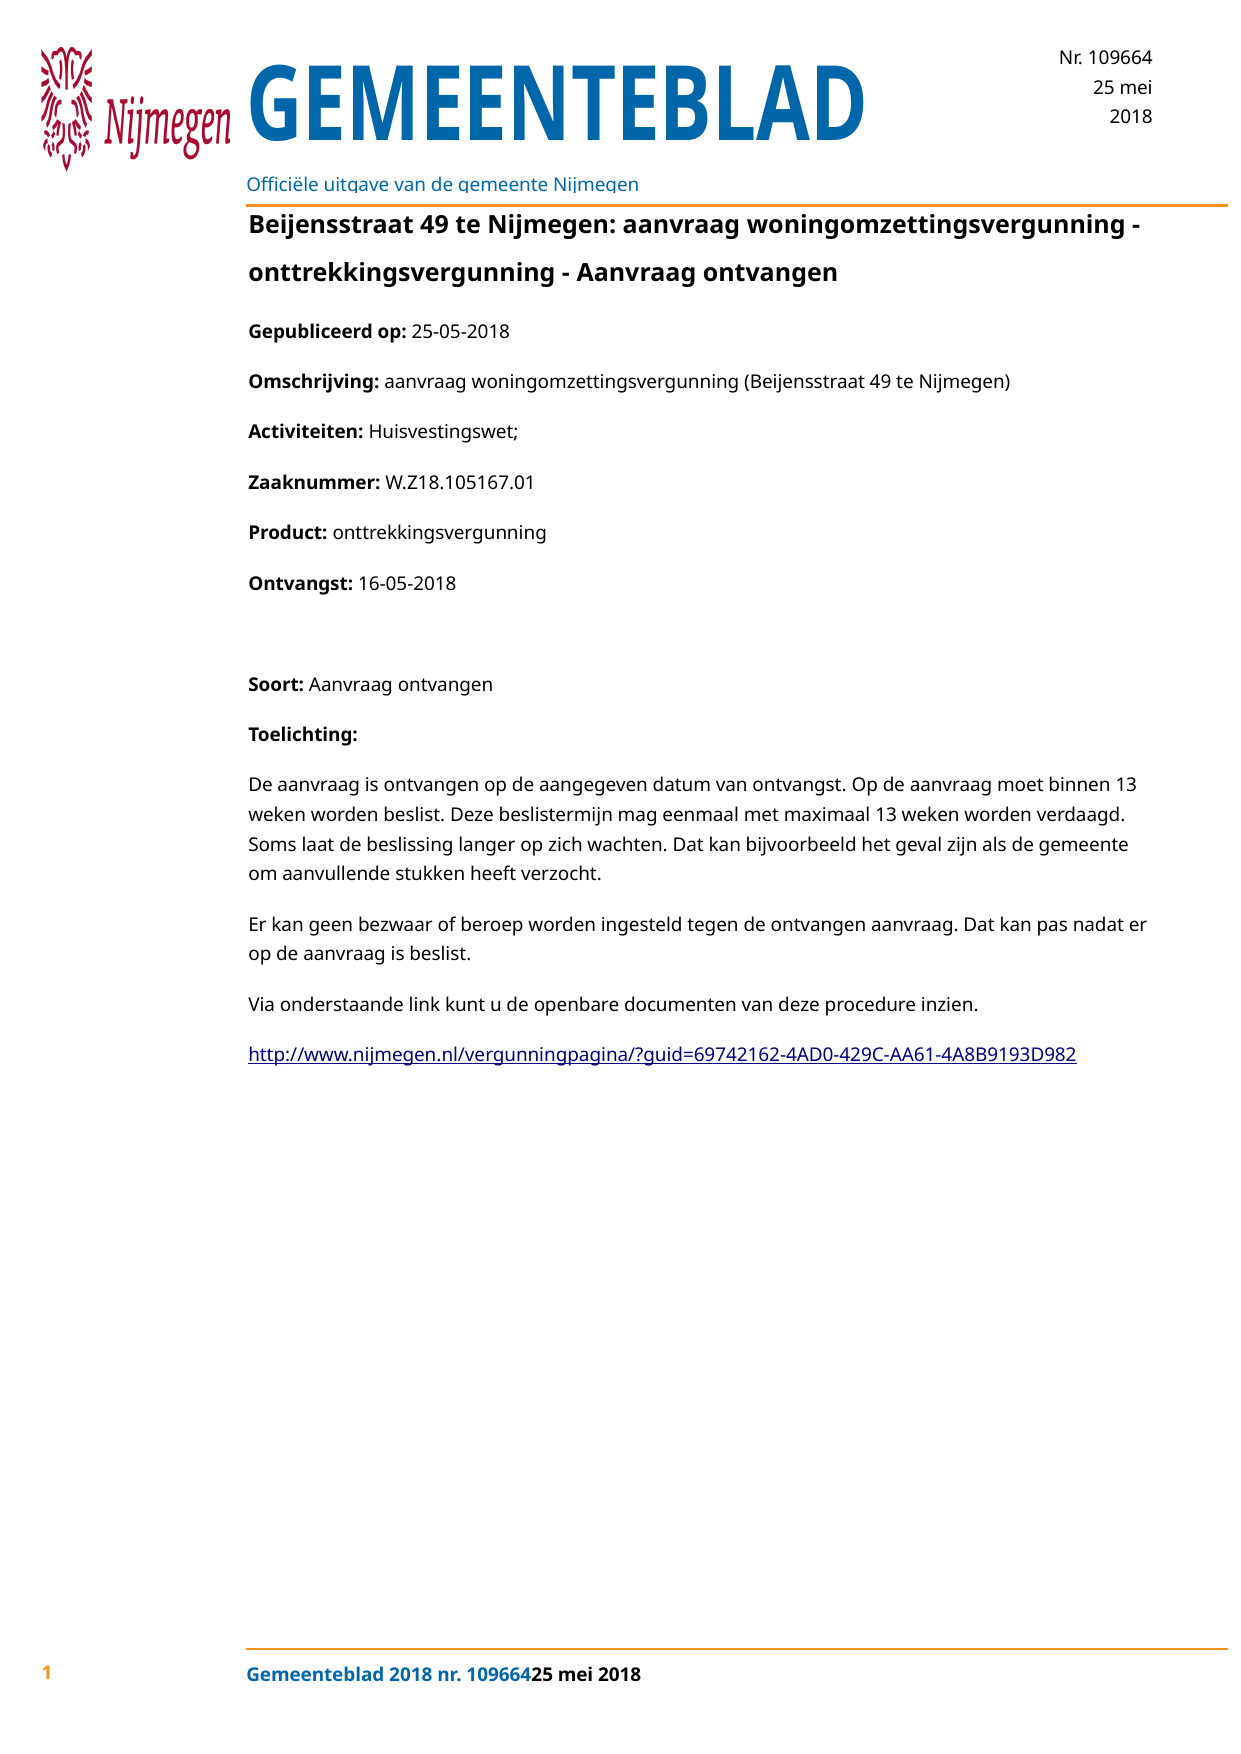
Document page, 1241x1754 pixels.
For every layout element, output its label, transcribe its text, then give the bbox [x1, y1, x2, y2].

text Activiteiten: Huisvestingswet; [248, 419, 1152, 444]
text Zaaknummer: W.Z18.105167.01 [248, 469, 1152, 495]
text Ontvangst: 16-05-2018 [248, 570, 1152, 596]
text Soort: Aanvraag ontvangen [248, 671, 1152, 697]
text Er kan geen bezwaar of beroep worden ingesteld tegen de ontvangen aanvraag. Dat kan pas nadat er op de aanvraag is beslist. [248, 911, 1152, 966]
text Via onderstaande link kunt u de openbare documenten van deze procedure inzien. [248, 991, 1152, 1017]
text Toelichting: [248, 721, 1152, 747]
text De aanvraag is ontvangen op de aangegeven datum van ontvangst. Op de aanvraag moet binnen 13 weken worden beslist. Deze beslistermijn mag eenmaal met maximaal 13 weken worden verdaagd. Soms laat de beslissing langer op zich wachten. Dat kan bijvoorbeeld het geval zijn als de gemeente om aanvullende stukken heeft verzocht. [248, 772, 1152, 886]
text Omschrijving: aanvraag woningomzettingsvergunning (Beijensstraat 49 te Nijmegen) [248, 368, 1152, 394]
text Product: onttrekkingsvergunning [248, 519, 1152, 545]
text Beijensstraat 49 te Nijmegen: aanvraag woningomzettingsvergunning - onttrekkingsvergunning - Aanvraag ontvangen [248, 207, 1152, 288]
picture [41, 47, 231, 172]
text Gepubliceerd op: 25-05-2018 [248, 318, 1152, 344]
text http://www.nijmegen.nl/vergunningpagina/?guid=69742162-4AD0-429C-AA61-4A8B9193D982 [248, 1041, 1152, 1067]
